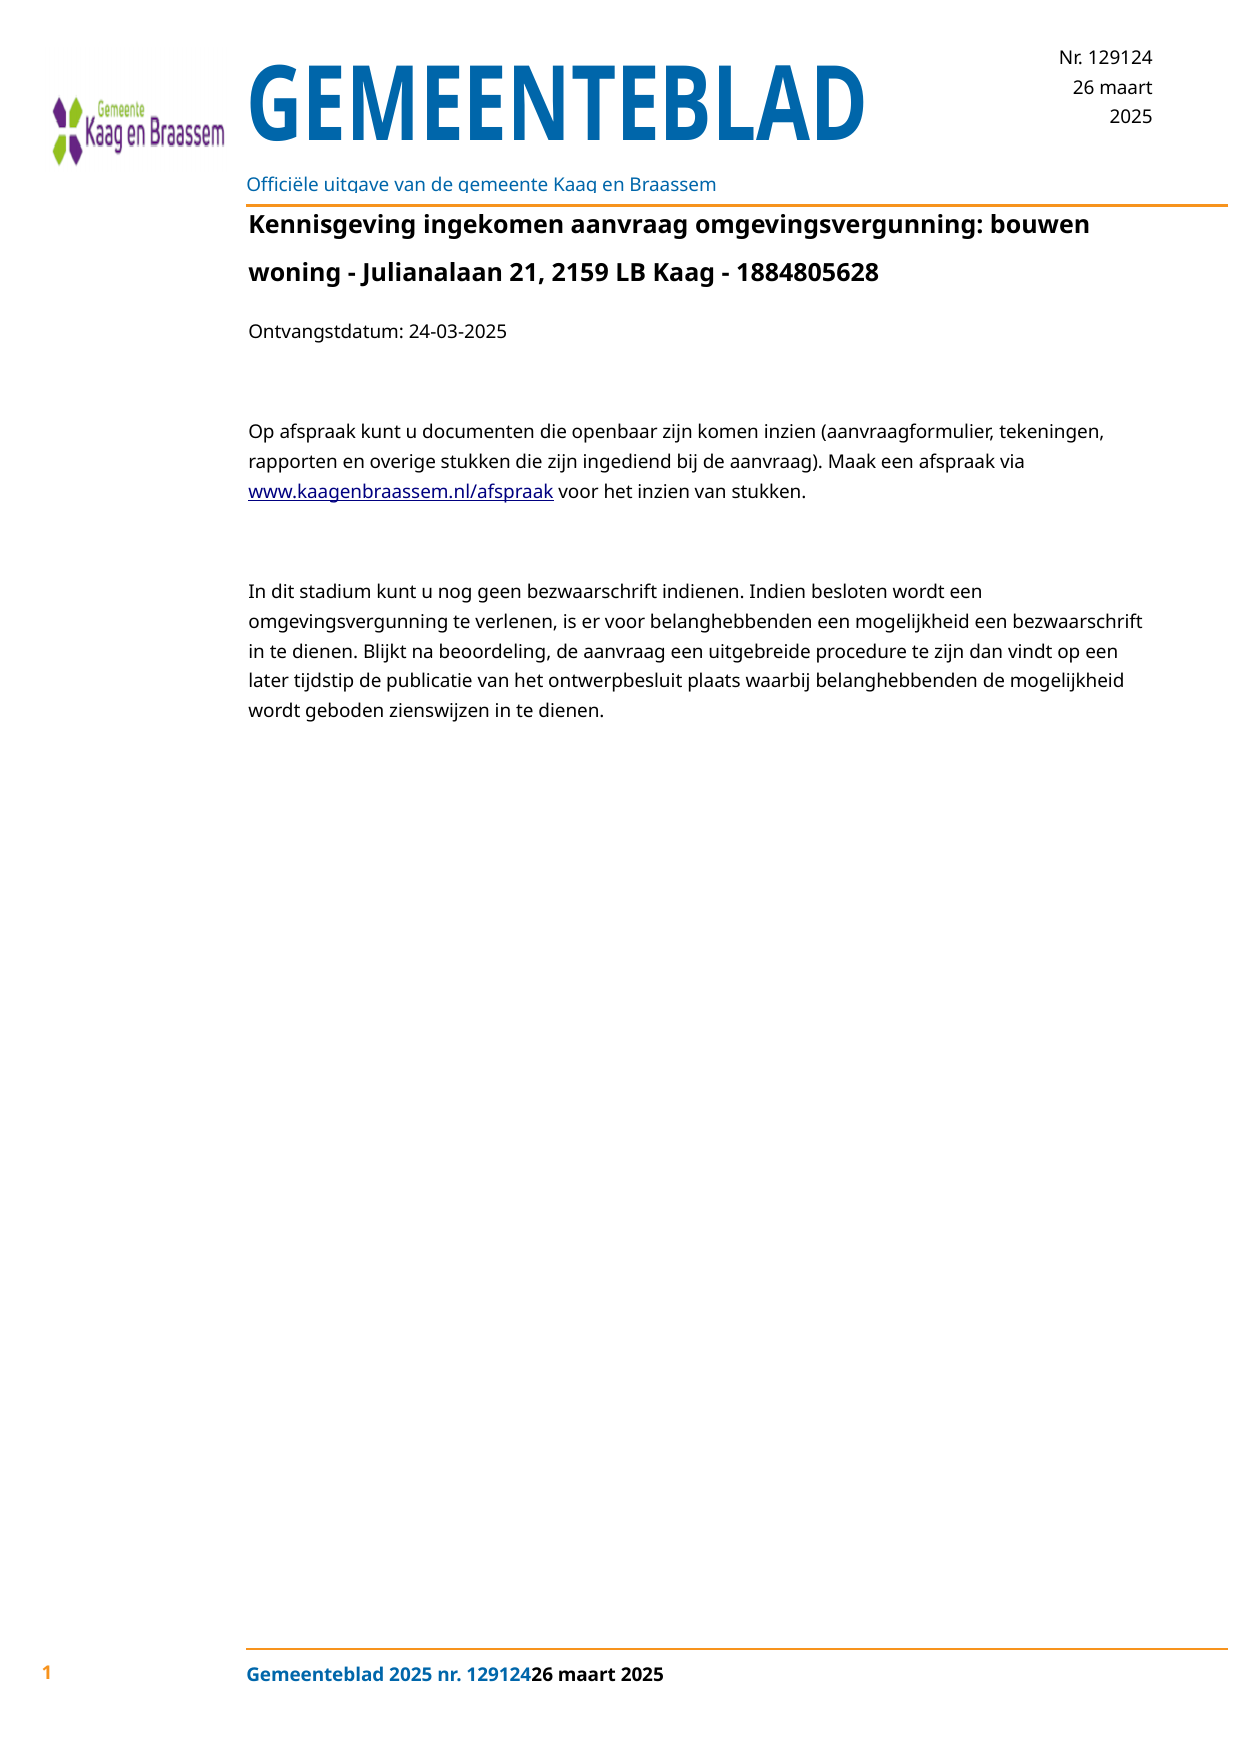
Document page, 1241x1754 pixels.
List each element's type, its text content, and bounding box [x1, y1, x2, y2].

text In dit stadium kunt u nog geen bezwaarschrift indienen. Indien besloten wordt een omgevingsvergunning te verlenen, is er voor belanghebbenden een mogelijkheid een bezwaarschrift in te dienen. Blijkt na beoordeling, de aanvraag een uitgebreide procedure te zijn dan vindt op een later tijdstip de publicatie van het ontwerpbesluit plaats waarbij belanghebbenden de mogelijkheid wordt geboden zienswijzen in te dienen. [248, 579, 1152, 723]
text Op afspraak kunt u documenten die openbaar zijn komen inzien (aanvraagformulier, tekeningen, rapporten en overige stukken die zijn ingediend bij de aanvraag). Maak een afspraak via www.kaagenbraassem.nl/afspraak voor het inzien van stukken. [248, 419, 1152, 504]
picture [41, 47, 231, 172]
text Kennisgeving ingekomen aanvraag omgevingsvergunning: bouwen woning - Julianalaan 21, 2159 LB Kaag - 1884805628 [248, 207, 1152, 288]
text Ontvangstdatum: 24-03-2025 [248, 318, 1152, 344]
